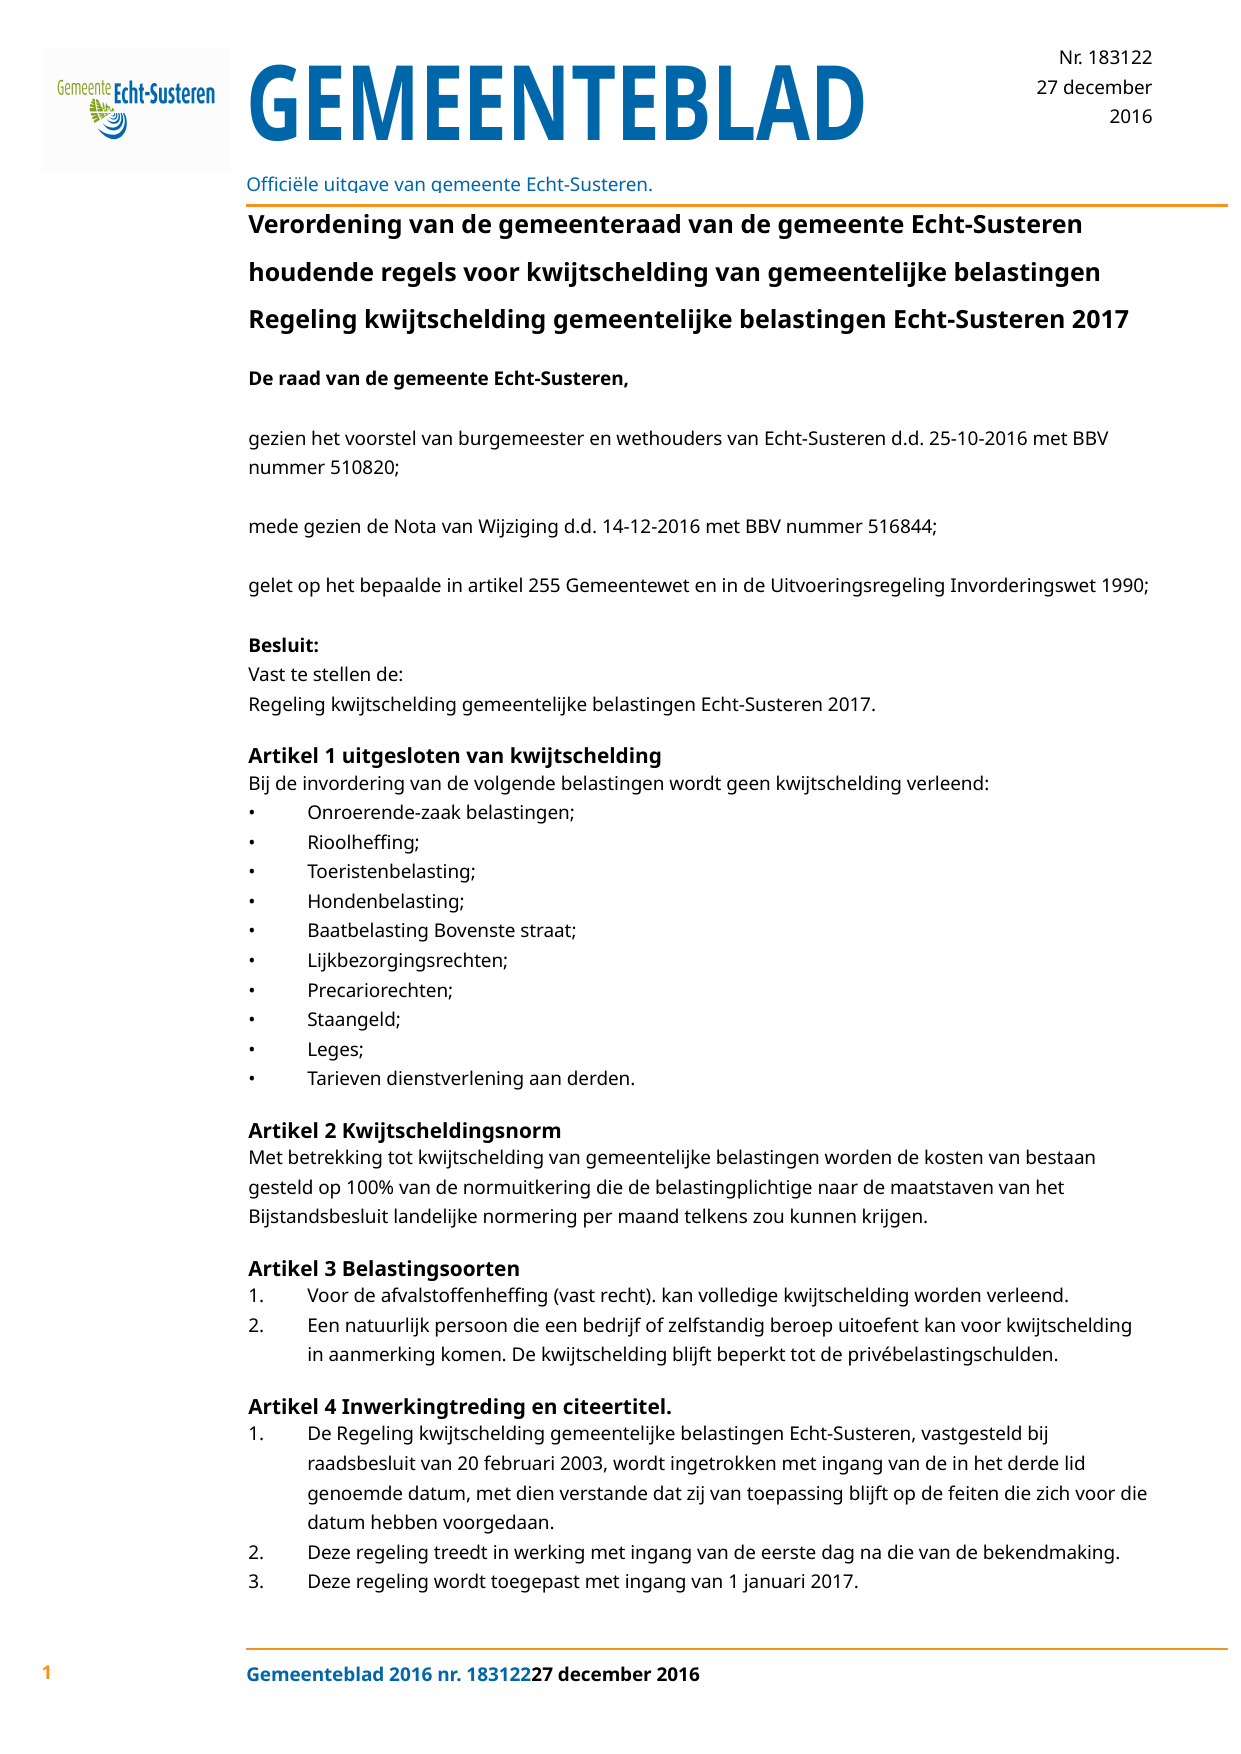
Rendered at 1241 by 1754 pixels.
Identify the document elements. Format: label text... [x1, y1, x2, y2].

text Met betrekking tot kwijtschelding van gemeentelijke belastingen worden de kosten van bestaan gesteld op 100% van de normuitkering die de belastingplichtige naar de maatstaven van het Bijstandsbesluit landelijke normering per maand telkens zou kunnen krijgen. [248, 1144, 1152, 1229]
list Voor de afvalstoffenheffing (vast recht). kan volledige kwijtschelding worden verleend. [248, 1282, 1152, 1308]
text Bij de invordering van de volgende belastingen wordt geen kwijtschelding verleend: [248, 770, 1152, 796]
picture [41, 47, 231, 172]
text Besluit: [248, 632, 1152, 657]
text Artikel 1 uitgesloten van kwijtschelding [248, 741, 1152, 770]
list Leges; [248, 1036, 1152, 1062]
text Artikel 3 Belastingsoorten [248, 1254, 1152, 1282]
text gezien het voorstel van burgemeester en wethouders van Echt-Susteren d.d. 25-10-2016 met BBV nummer 510820; [248, 425, 1152, 480]
list Rioolheffing; [248, 829, 1152, 855]
text Artikel 2 Kwijtscheldingsnorm [248, 1116, 1152, 1144]
text mede gezien de Nota van Wijziging d.d. 14-12-2016 met BBV nummer 516844; [248, 513, 1152, 539]
list De Regeling kwijtschelding gemeentelijke belastingen Echt-Susteren, vastgesteld bij raadsbesluit van 20 februari 2003, wordt ingetrokken met ingang van de in het derde lid genoemde datum, met dien verstande dat zij van toepassing blijft op de feiten die zich voor die datum hebben voorgedaan. [248, 1421, 1152, 1535]
list Baatbelasting Bovenste straat; [248, 918, 1152, 943]
text gelet op het bepaalde in artikel 255 Gemeentewet en in de Uitvoeringsregeling Invorderingswet 1990; [248, 573, 1152, 598]
text Verordening van de gemeenteraad van de gemeente Echt-Susteren houdende regels voor kwijtschelding van gemeentelijke belastingen Regeling kwijtschelding gemeentelijke belastingen Echt-Susteren 2017 [248, 207, 1152, 336]
list Precariorechten; [248, 977, 1152, 1003]
list Tarieven dienstverlening aan derden. [248, 1066, 1152, 1091]
text De raad van de gemeente Echt-Susteren, [248, 366, 1152, 391]
list Deze regeling wordt toegepast met ingang van 1 januari 2017. [248, 1568, 1152, 1594]
list Onroerende-zaak belastingen; [248, 799, 1152, 825]
list Staangeld; [248, 1006, 1152, 1032]
text Artikel 4 Inwerkingtreding en citeertitel. [248, 1392, 1152, 1421]
text Regeling kwijtschelding gemeentelijke belastingen Echt-Susteren 2017. [248, 691, 1152, 717]
list Toeristenbelasting; [248, 858, 1152, 884]
list Lijkbezorgingsrechten; [248, 947, 1152, 973]
list Deze regeling treedt in werking met ingang van de eerste dag na die van de bekendmaking. [248, 1539, 1152, 1564]
list Hondenbelasting; [248, 888, 1152, 914]
list Een natuurlijk persoon die een bedrijf of zelfstandig beroep uitoefent kan voor kwijtschelding in aanmerking komen. De kwijtschelding blijft beperkt tot de privébelastingschulden. [248, 1312, 1152, 1367]
text Vast te stellen de: [248, 661, 1152, 687]
